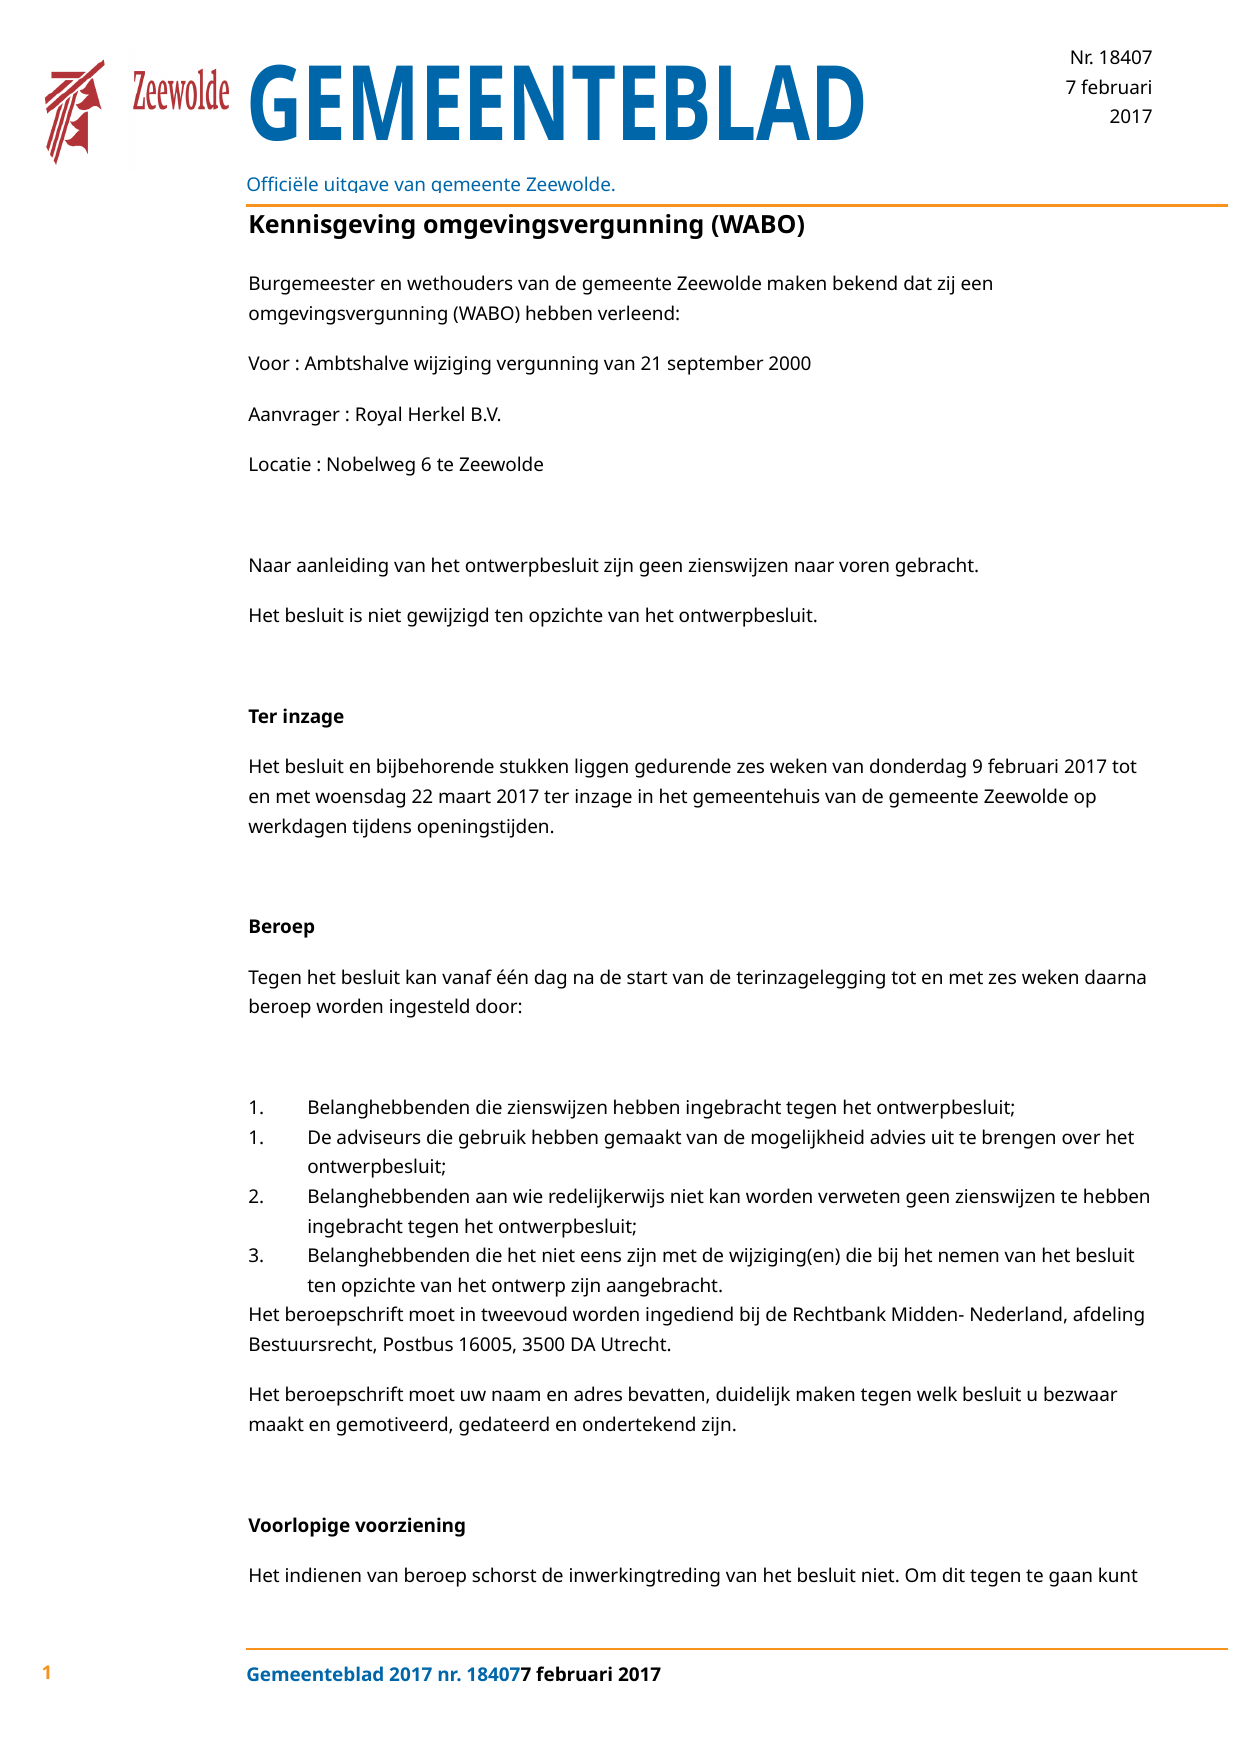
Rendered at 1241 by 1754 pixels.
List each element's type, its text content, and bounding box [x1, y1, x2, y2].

list Belanghebbenden aan wie redelijkerwijs niet kan worden verweten geen zienswijzen te hebben ingebracht tegen het ontwerpbesluit; [248, 1183, 1152, 1238]
text Tegen het besluit kan vanaf één dag na de start van de terinzagelegging tot en met zes weken daarna beroep worden ingesteld door: [248, 964, 1152, 1019]
list Belanghebbenden die zienswijzen hebben ingebracht tegen het ontwerpbesluit; [248, 1094, 1152, 1120]
picture [41, 47, 231, 172]
text Het besluit is niet gewijzigd ten opzichte van het ontwerpbesluit. [248, 602, 1152, 628]
text Voor : Ambtshalve wijziging vergunning van 21 september 2000 [248, 350, 1152, 376]
text Het beroepschrift moet in tweevoud worden ingediend bij de Rechtbank Midden- Nederland, afdeling Bestuursrecht, Postbus 16005, 3500 DA Utrecht. [248, 1302, 1152, 1357]
text Naar aanleiding van het ontwerpbesluit zijn geen zienswijzen naar voren gebracht. [248, 552, 1152, 578]
text Kennisgeving omgevingsvergunning (WABO) [248, 207, 1152, 241]
text Ter inzage [248, 703, 1152, 729]
list Belanghebbenden die het niet eens zijn met de wijziging(en) die bij het nemen van het besluit ten opzichte van het ontwerp zijn aangebracht. [248, 1242, 1152, 1298]
list De adviseurs die gebruik hebben gemaakt van de mogelijkheid advies uit te brengen over het ontwerpbesluit; [248, 1124, 1152, 1179]
text Voorlopige voorziening [248, 1512, 1152, 1538]
text Aanvrager : Royal Herkel B.V. [248, 401, 1152, 426]
text Het beroepschrift moet uw naam en adres bevatten, duidelijk maken tegen welk besluit u bezwaar maakt en gemotiveerd, gedateerd en ondertekend zijn. [248, 1382, 1152, 1437]
text Het besluit en bijbehorende stukken liggen gedurende zes weken van donderdag 9 februari 2017 tot en met woensdag 22 maart 2017 ter inzage in het gemeentehuis van de gemeente Zeewolde op werkdagen tijdens openingstijden. [248, 754, 1152, 838]
text Burgemeester en wethouders van de gemeente Zeewolde maken bekend dat zij een omgevingsvergunning (WABO) hebben verleend: [248, 270, 1152, 326]
text Het indienen van beroep schorst de inwerkingtreding van het besluit niet. Om dit tegen te gaan kunt [248, 1562, 1152, 1588]
text Locatie : Nobelweg 6 te Zeewolde [248, 451, 1152, 477]
text Beroep [248, 914, 1152, 939]
